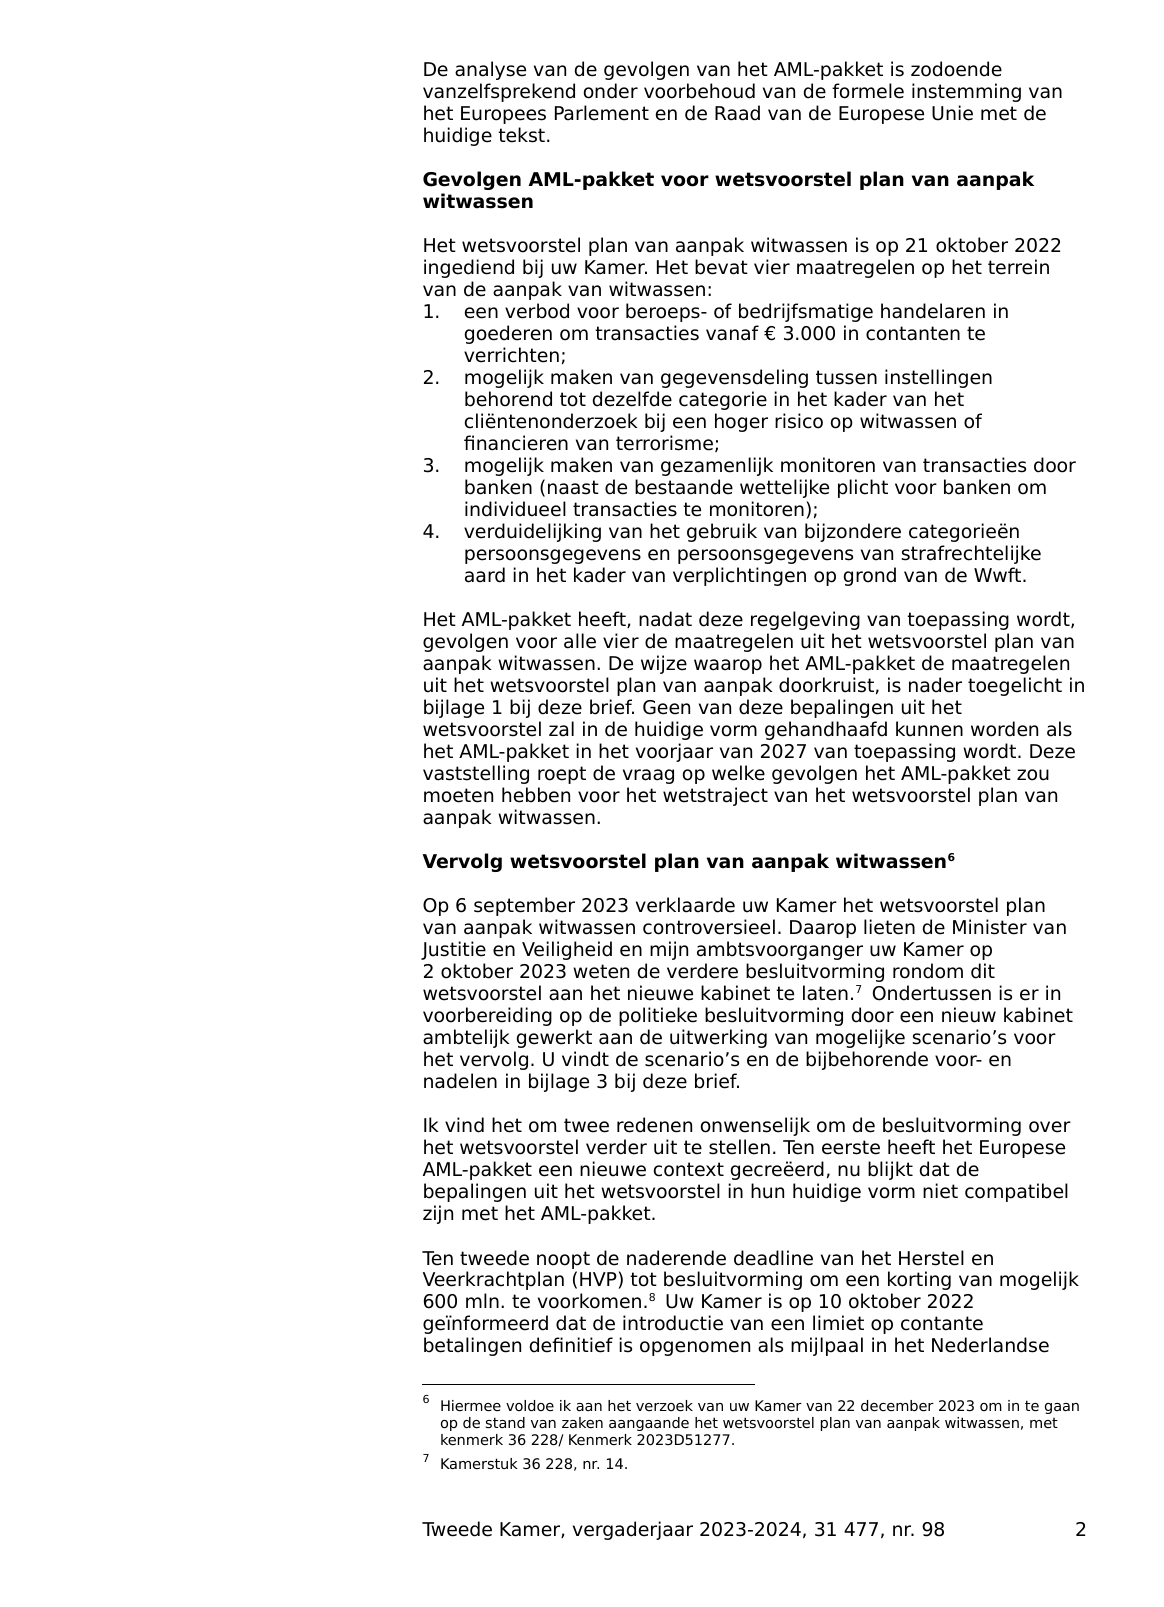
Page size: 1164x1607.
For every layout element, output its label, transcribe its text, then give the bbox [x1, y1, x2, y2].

subtitle Gevolgen AML-pakket voor wetsvoorstel plan van aanpak witwassen [422, 169, 1087, 213]
text De analyse van de gevolgen van het AML-pakket is zodoende vanzelfsprekend onder voorbehoud van de formele instemming van het Europees Parlement en de Raad van de Europese Unie met de huidige tekst. [422, 59, 1087, 147]
text Kamerstuk 36 228, nr. 14. [422, 1452, 1087, 1474]
subtitle Vervolg wetsvoorstel plan van aanpak witwassen [422, 851, 1087, 873]
text Hiermee voldoe ik aan het verzoek van uw Kamer van 22 december 2023 om in te gaan op de stand van zaken aangaande het wetsvoorstel plan van aanpak witwassen, met kenmerk 36 228/ Kenmerk 2023D51277. [422, 1393, 1087, 1449]
text Op 6 september 2023 verklaarde uw Kamer het wetsvoorstel plan van aanpak witwassen controversieel. Daarop lieten de Minister van Justitie en Veiligheid en mijn ambtsvoorganger uw Kamer op 2 oktober 2023 weten de verdere besluitvorming rondom dit wetsvoorstel aan het nieuwe kabinet te laten. Ondertussen is er in voorbereiding op de politieke besluitvorming door een nieuw kabinet ambtelijk gewerkt aan de uitwerking van mogelijke scenario’s voor het vervolg. U vindt de scenario’s en de bijbehorende voor- en nadelen in bijlage 3 bij deze brief. [422, 895, 1087, 1093]
text 3. mogelijk maken van gezamenlijk monitoren van transacties door banken (naast de bestaande wettelijke plicht voor banken om individueel transacties te monitoren); [422, 455, 1087, 521]
text 1. een verbod voor beroeps- of bedrijfsmatige handelaren in goederen om transacties vanaf € 3.000 in contanten te verrichten; [422, 301, 1087, 367]
text 4. verduidelijking van het gebruik van bijzondere categorieën persoonsgegevens en persoonsgegevens van strafrechtelijke aard in het kader van verplichtingen op grond van de Wwft. [422, 521, 1087, 587]
text Ten tweede noopt de naderende deadline van het Herstel en Veerkrachtplan (HVP) tot besluitvorming om een korting van mogelijk 600 mln. te voorkomen. Uw Kamer is op 10 oktober 2022 geïnformeerd dat de introductie van een limiet op contante betalingen definitief is opgenomen als mijlpaal in het Nederlandse [422, 1247, 1087, 1357]
text Ik vind het om twee redenen onwenselijk om de besluitvorming over het wetsvoorstel verder uit te stellen. Ten eerste heeft het Europese AML-pakket een nieuwe context gecreëerd, nu blijkt dat de bepalingen uit het wetsvoorstel in hun huidige vorm niet compatibel zijn met het AML-pakket. [422, 1115, 1087, 1225]
text 2. mogelijk maken van gegevensdeling tussen instellingen behorend tot dezelfde categorie in het kader van het cliëntenonderzoek bij een hoger risico op witwassen of financieren van terrorisme; [422, 367, 1087, 455]
text Het wetsvoorstel plan van aanpak witwassen is op 21 oktober 2022 ingediend bij uw Kamer. Het bevat vier maatregelen op het terrein van de aanpak van witwassen: [422, 235, 1087, 301]
text Het AML-pakket heeft, nadat deze regelgeving van toepassing wordt, gevolgen voor alle vier de maatregelen uit het wetsvoorstel plan van aanpak witwassen. De wijze waarop het AML-pakket de maatregelen uit het wetsvoorstel plan van aanpak doorkruist, is nader toegelicht in bijlage 1 bij deze brief. Geen van deze bepalingen uit het wetsvoorstel zal in de huidige vorm gehandhaafd kunnen worden als het AML-pakket in het voorjaar van 2027 van toepassing wordt. Deze vaststelling roept de vraag op welke gevolgen het AML-pakket zou moeten hebben voor het wetstraject van het wetsvoorstel plan van aanpak witwassen. [422, 609, 1087, 829]
